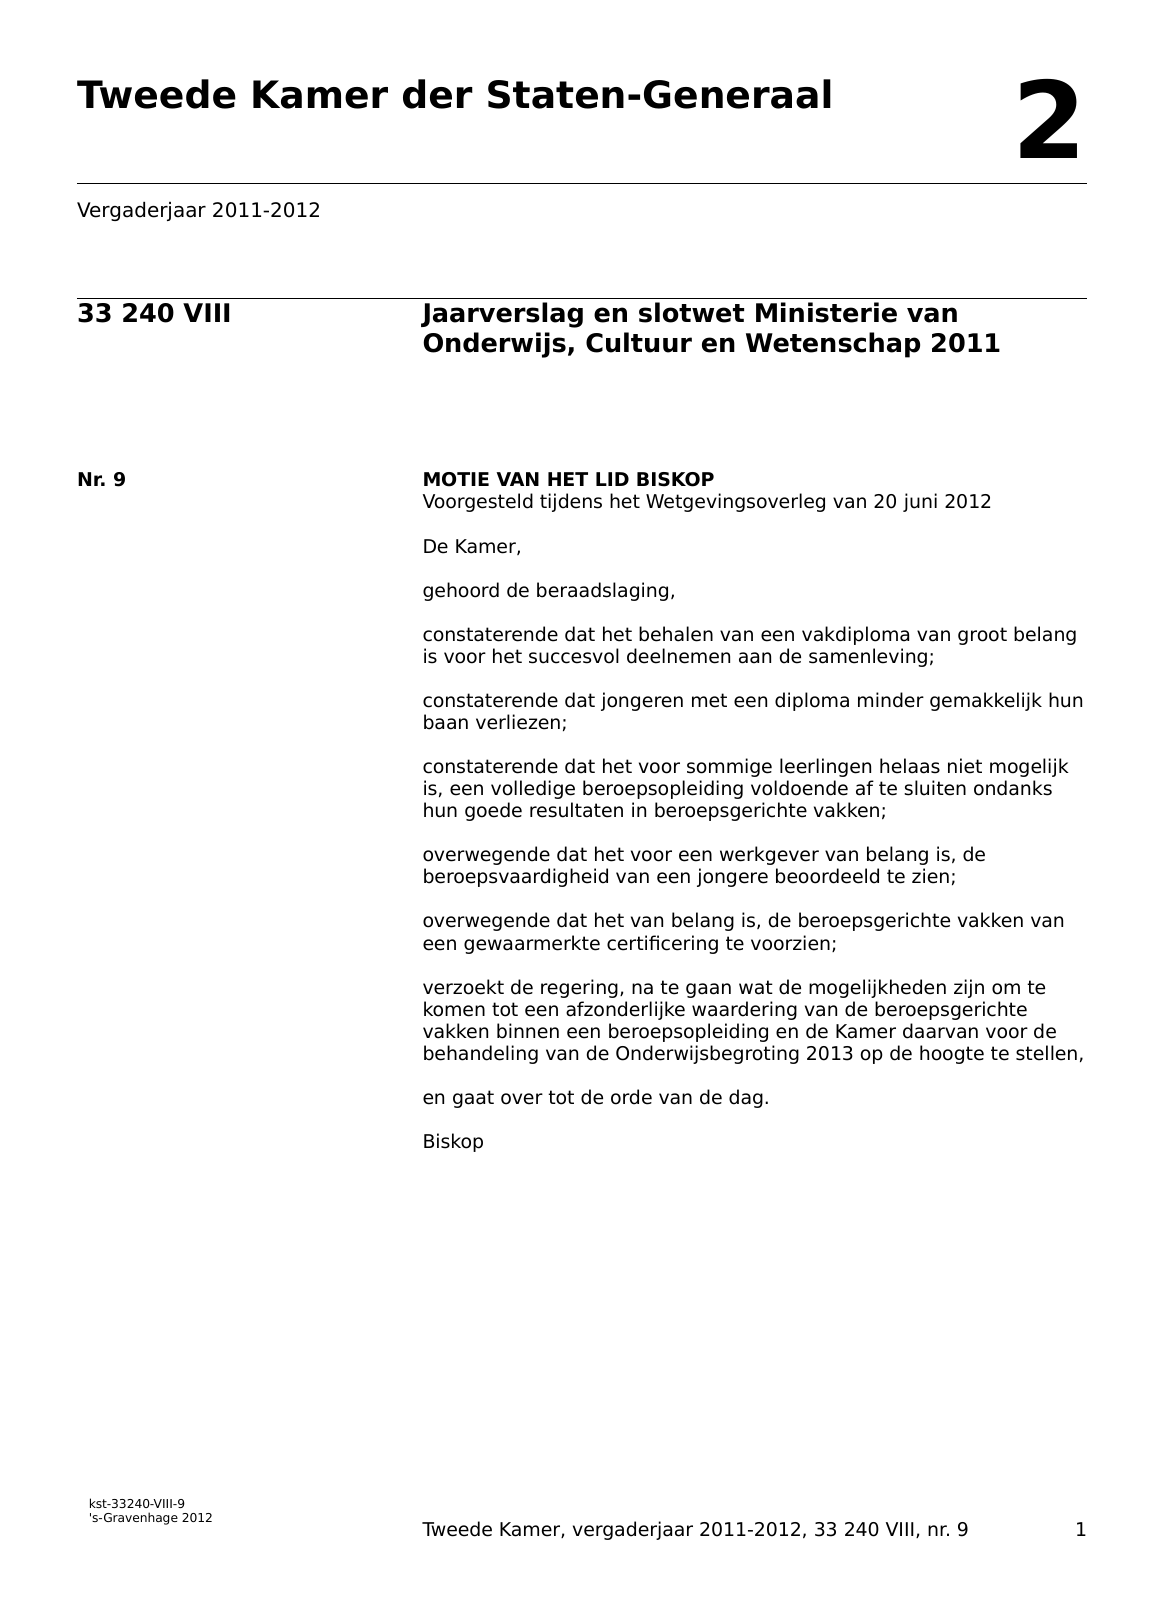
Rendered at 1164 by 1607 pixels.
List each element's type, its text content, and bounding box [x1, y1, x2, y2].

table_header 2 [886, 59, 1087, 183]
text en gaat over tot de orde van de dag. [422, 1087, 1087, 1109]
text De Kamer, [422, 536, 1087, 557]
subtitle 33 240 VIII Jaarverslag en slotwet Ministerie van Onderwijs, Cultuur en Wetenschap 2011 [77, 299, 1087, 358]
text gehoord de beraadslaging, [422, 580, 1087, 602]
table_cell Vergaderjaar 2011-2012 [77, 184, 1087, 298]
text overwegende dat het voor een werkgever van belang is, de beroepsvaardigheid van een jongere beoordeeld te zien; [422, 844, 1087, 888]
text verzoekt de regering, na te gaan wat de mogelijkheden zijn om te komen tot een afzonderlijke waardering van de beroepsgerichte vakken binnen een beroepsopleiding en de Kamer daarvan voor de behandeling van de Onderwijsbegroting 2013 op de hoogte te stellen, [422, 977, 1087, 1064]
text Voorgesteld tijdens het Wetgevingsoverleg van 20 juni 2012 [422, 491, 1087, 513]
text constaterende dat het voor sommige leerlingen helaas niet mogelijk is, een volledige beroepsopleiding voldoende af te sluiten ondanks hun goede resultaten in beroepsgerichte vakken; [422, 756, 1087, 822]
table_header Tweede Kamer der Staten-Generaal [77, 59, 886, 183]
text overwegende dat het van belang is, de beroepsgerichte vakken van een gewaarmerkte certificering te voorzien; [422, 910, 1087, 954]
text 's-Gravenhage 2012 [88, 1511, 323, 1525]
text Biskop [422, 1131, 1087, 1153]
text constaterende dat het behalen van een vakdiploma van groot belang is voor het succesvol deelnemen aan de samenleving; [422, 624, 1087, 668]
text kst-33240-VIII-9 [88, 1497, 323, 1511]
subtitle Nr. 9 MOTIE VAN HET LID BISKOP [77, 469, 1087, 491]
text constaterende dat jongeren met een diploma minder gemakkelijk hun baan verliezen; [422, 690, 1087, 734]
